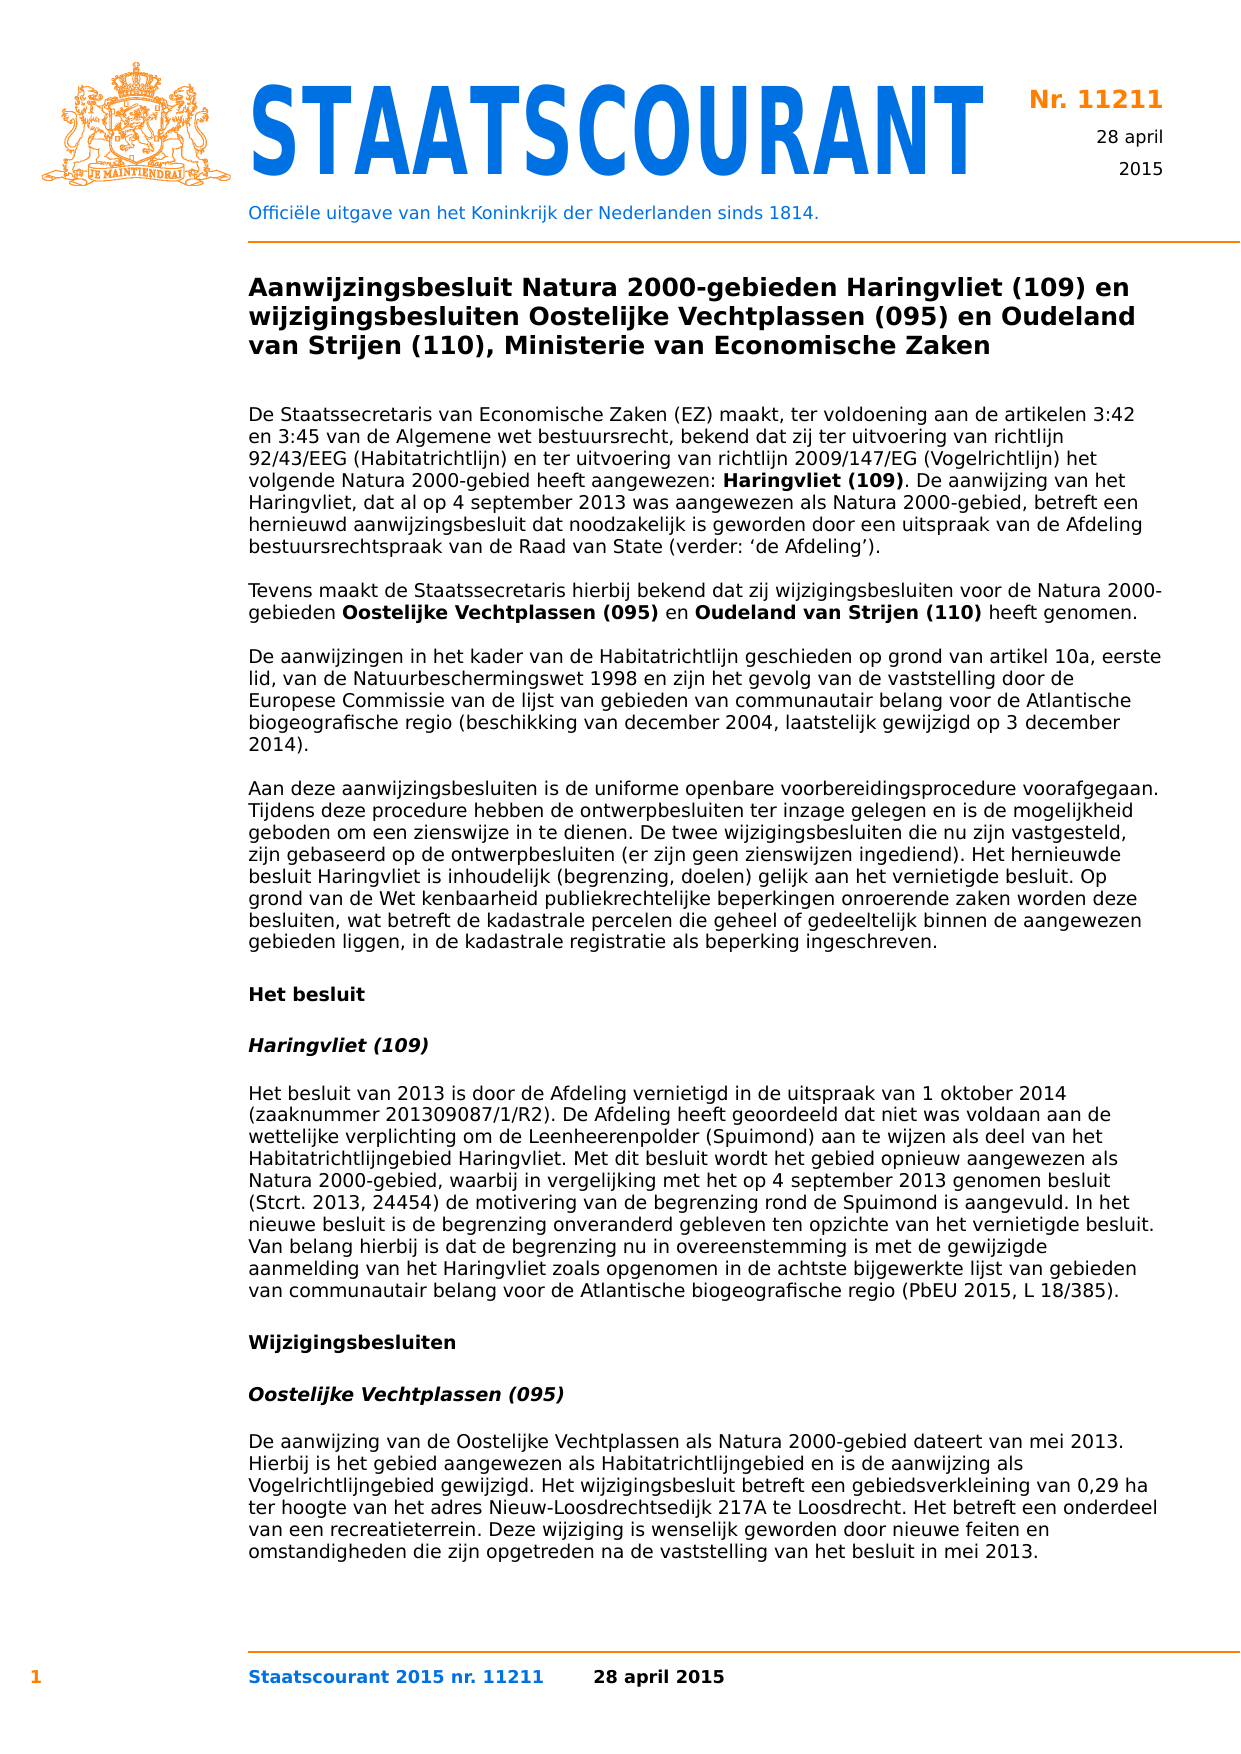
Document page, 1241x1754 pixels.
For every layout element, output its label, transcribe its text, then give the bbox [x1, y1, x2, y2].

subtitle Aanwijzingsbesluit Natura 2000-gebieden Haringvliet (109) en wijzigingsbesluiten Oostelijke Vechtplassen (095) en Oudeland van Strijen (110), Ministerie van Economische Zaken [248, 273, 1163, 361]
text De Staatssecretaris van Economische Zaken (EZ) maakt, ter vol­doening aan de artikelen 3:42 en 3:45 van de Algemene wet bestuursrecht, bekend dat zij ter uitvoering van richtlijn 92/43/EEG (Habitatrichtlijn) en ter uitvoering van richtlijn 2009/147/EG (Vogelrichtlijn) het volgende Natura 2000-gebied heeft aangewezen: Haringvliet (109). De aanwijzing van het Haringvliet, dat al op 4 september 2013 was aangewezen als Natura 2000-gebied, betreft een hernieuwd aanwijzingsbesluit dat noodzakelijk is geworden door een uitspraak van de Afdeling bestuursrechtspraak van de Raad van State (verder: ‘de Afdeling’). [248, 404, 1163, 558]
table_cell Officiële uitgave van het Koninkrijk der Nederlanden sinds 1814. [248, 203, 1240, 241]
table_cell 2015 [998, 153, 1240, 203]
table_header STAATSCOURANT [248, 62, 998, 203]
text Tevens maakt de Staatssecretaris hierbij bekend dat zij wijzigingsbesluiten voor de Natura 2000-gebieden Oostelijke Vechtplassen (095) en Oudeland van Strijen (110) heeft genomen. [248, 580, 1163, 624]
text Het besluit van 2013 is door de Afdeling vernietigd in de uitspraak van 1 oktober 2014 (zaaknummer 201309087/1/R2). De Afdeling heeft geoordeeld dat niet was voldaan aan de wettelijke verplichting om de Leenheerenpolder (Spuimond) aan te wijzen als deel van het Habitatrichtlijngebied Haringvliet. Met dit besluit wordt het gebied opnieuw aangewezen als Natura 2000-gebied, waarbij in vergelijking met het op 4 september 2013 genomen besluit (Stcrt. 2013, 24454) de motivering van de begrenzing rond de Spuimond is aangevuld. In het nieuwe besluit is de begrenzing onveranderd gebleven ten opzichte van het vernietigde besluit. Van belang hierbij is dat de begrenzing nu in overeenstemming is met de gewijzigde aanmelding van het Haringvliet zoals opgenomen in de achtste bijgewerkte lijst van gebieden van communautair belang voor de Atlantische biogeografische regio (PbEU 2015, L 18/385). [248, 1082, 1163, 1302]
table_header Nr. 11211 [998, 62, 1240, 121]
text De aanwijzing van de Oostelijke Vechtplassen als Natura 2000-gebied dateert van mei 2013. Hierbij is het gebied aangewezen als Habitatrichtlijngebied en is de aanwijzing als Vogelrichtlijngebied gewijzigd. Het wijzigingsbesluit betreft een gebiedsverkleining van 0,29 ha ter hoogte van het adres Nieuw-Loosdrechtsedijk 217A te Loosdrecht. Het betreft een onderdeel van een recreatieterrein. Deze wijziging is wenselijk geworden door nieuwe feiten en omstandigheden die zijn opgetreden na de vaststelling van het besluit in mei 2013. [248, 1431, 1163, 1563]
text Aan deze aanwijzingsbesluiten is de uniforme openbare voorbereidingsprocedure voorafgegaan. Tijdens deze procedure hebben de ontwerpbesluiten ter inzage gelegen en is de mogelijkheid geboden om een zienswijze in te dienen. De twee wijzigingsbesluiten die nu zijn vastgesteld, zijn gebaseerd op de ontwerpbesluiten (er zijn geen zienswijzen ingediend). Het hernieuwde besluit Haringvliet is inhoudelijk (begrenzing, doelen) gelijk aan het vernietigde besluit. Op grond van de Wet kenbaarheid publiekrechtelijke beperkingen onroerende zaken worden deze besluiten, wat betreft de kadastrale percelen die geheel of gedeeltelijk binnen de aangewezen gebieden liggen, in de kadastrale registratie als beperking ingeschreven. [248, 778, 1163, 953]
table_header [25, 62, 248, 241]
subtitle Haringvliet (109) [248, 1035, 1163, 1057]
subtitle Het besluit [248, 983, 1163, 1005]
subtitle Wijzigingsbesluiten [248, 1332, 1163, 1354]
text De aanwijzingen in het kader van de Habitatrichtlijn geschieden op grond van artikel 10a, eerste lid, van de Natuurbeschermingswet 1998 en zijn het gevolg van de vaststelling door de Europese Commissie van de lijst van gebieden van communautair belang voor de Atlantische biogeografische regio (beschikking van december 2004, laatstelijk gewijzigd op 3 december 2014). [248, 646, 1163, 756]
subtitle Oostelijke Vechtplassen (095) [248, 1384, 1163, 1406]
picture [41, 62, 231, 186]
table_cell 28 april [998, 121, 1240, 153]
